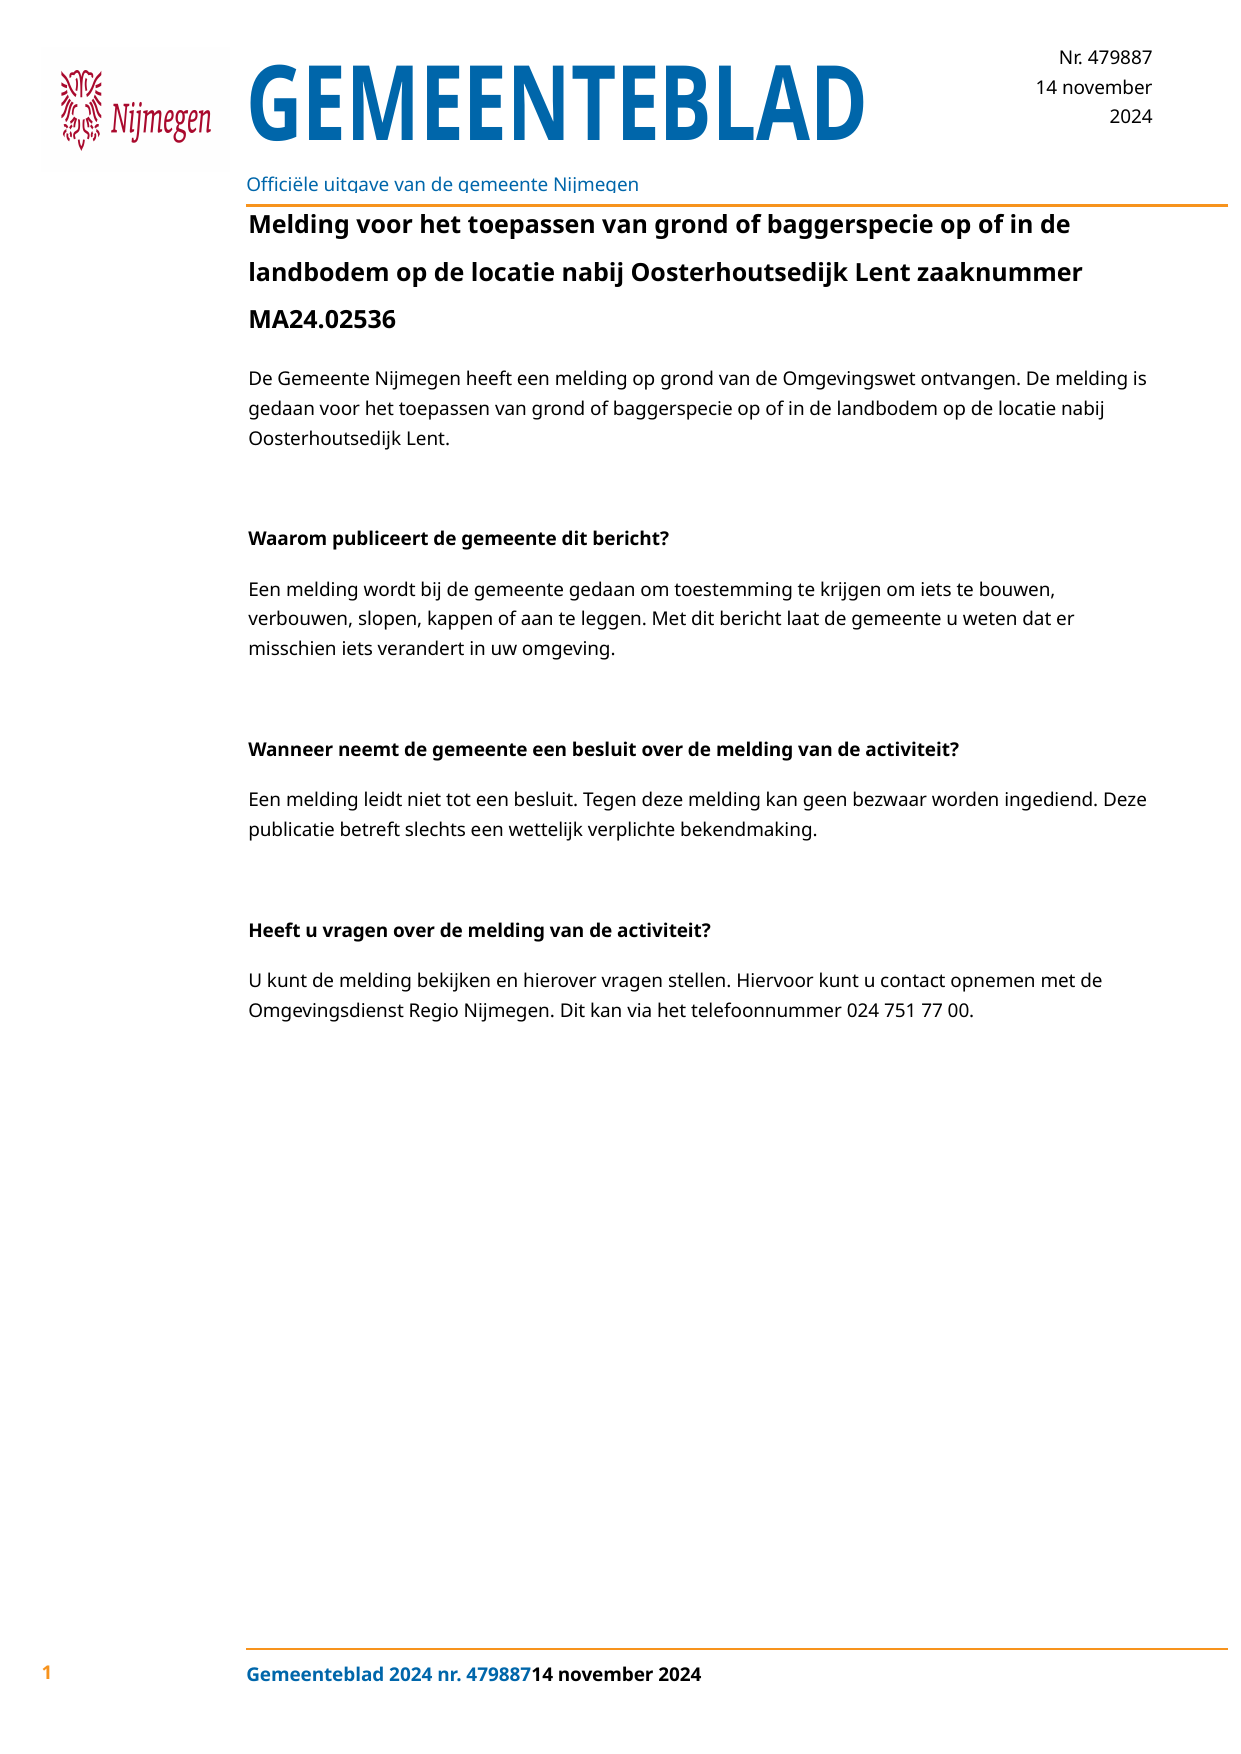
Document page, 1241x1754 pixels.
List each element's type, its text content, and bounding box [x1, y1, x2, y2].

text Een melding wordt bij de gemeente gedaan om toestemming te krijgen om iets te bouwen, verbouwen, slopen, kappen of aan te leggen. Met dit bericht laat de gemeente u weten dat er misschien iets verandert in uw omgeving. [248, 576, 1152, 661]
text Waarom publiceert de gemeente dit bericht? [248, 526, 1152, 551]
text Melding voor het toepassen van grond of baggerspecie op of in de landbodem op de locatie nabij Oosterhoutsedijk Lent zaaknummer MA24.02536 [248, 207, 1152, 336]
picture [41, 47, 231, 172]
text Wanneer neemt de gemeente een besluit over de melding van de activiteit? [248, 736, 1152, 762]
text De Gemeente Nijmegen heeft een melding op grond van de Omgevingswet ontvangen. De melding is gedaan voor het toepassen van grond of baggerspecie op of in de landbodem op de locatie nabij Oosterhoutsedijk Lent. [248, 366, 1152, 450]
text U kunt de melding bekijken en hierover vragen stellen. Hiervoor kunt u contact opnemen met de Omgevingsdienst Regio Nijmegen. Dit kan via het telefoonnummer 024 751 77 00. [248, 967, 1152, 1022]
text Heeft u vragen over de melding van de activiteit? [248, 917, 1152, 942]
text Een melding leidt niet tot een besluit. Tegen deze melding kan geen bezwaar worden ingediend. Deze publicatie betreft slechts een wettelijk verplichte bekendmaking. [248, 786, 1152, 842]
